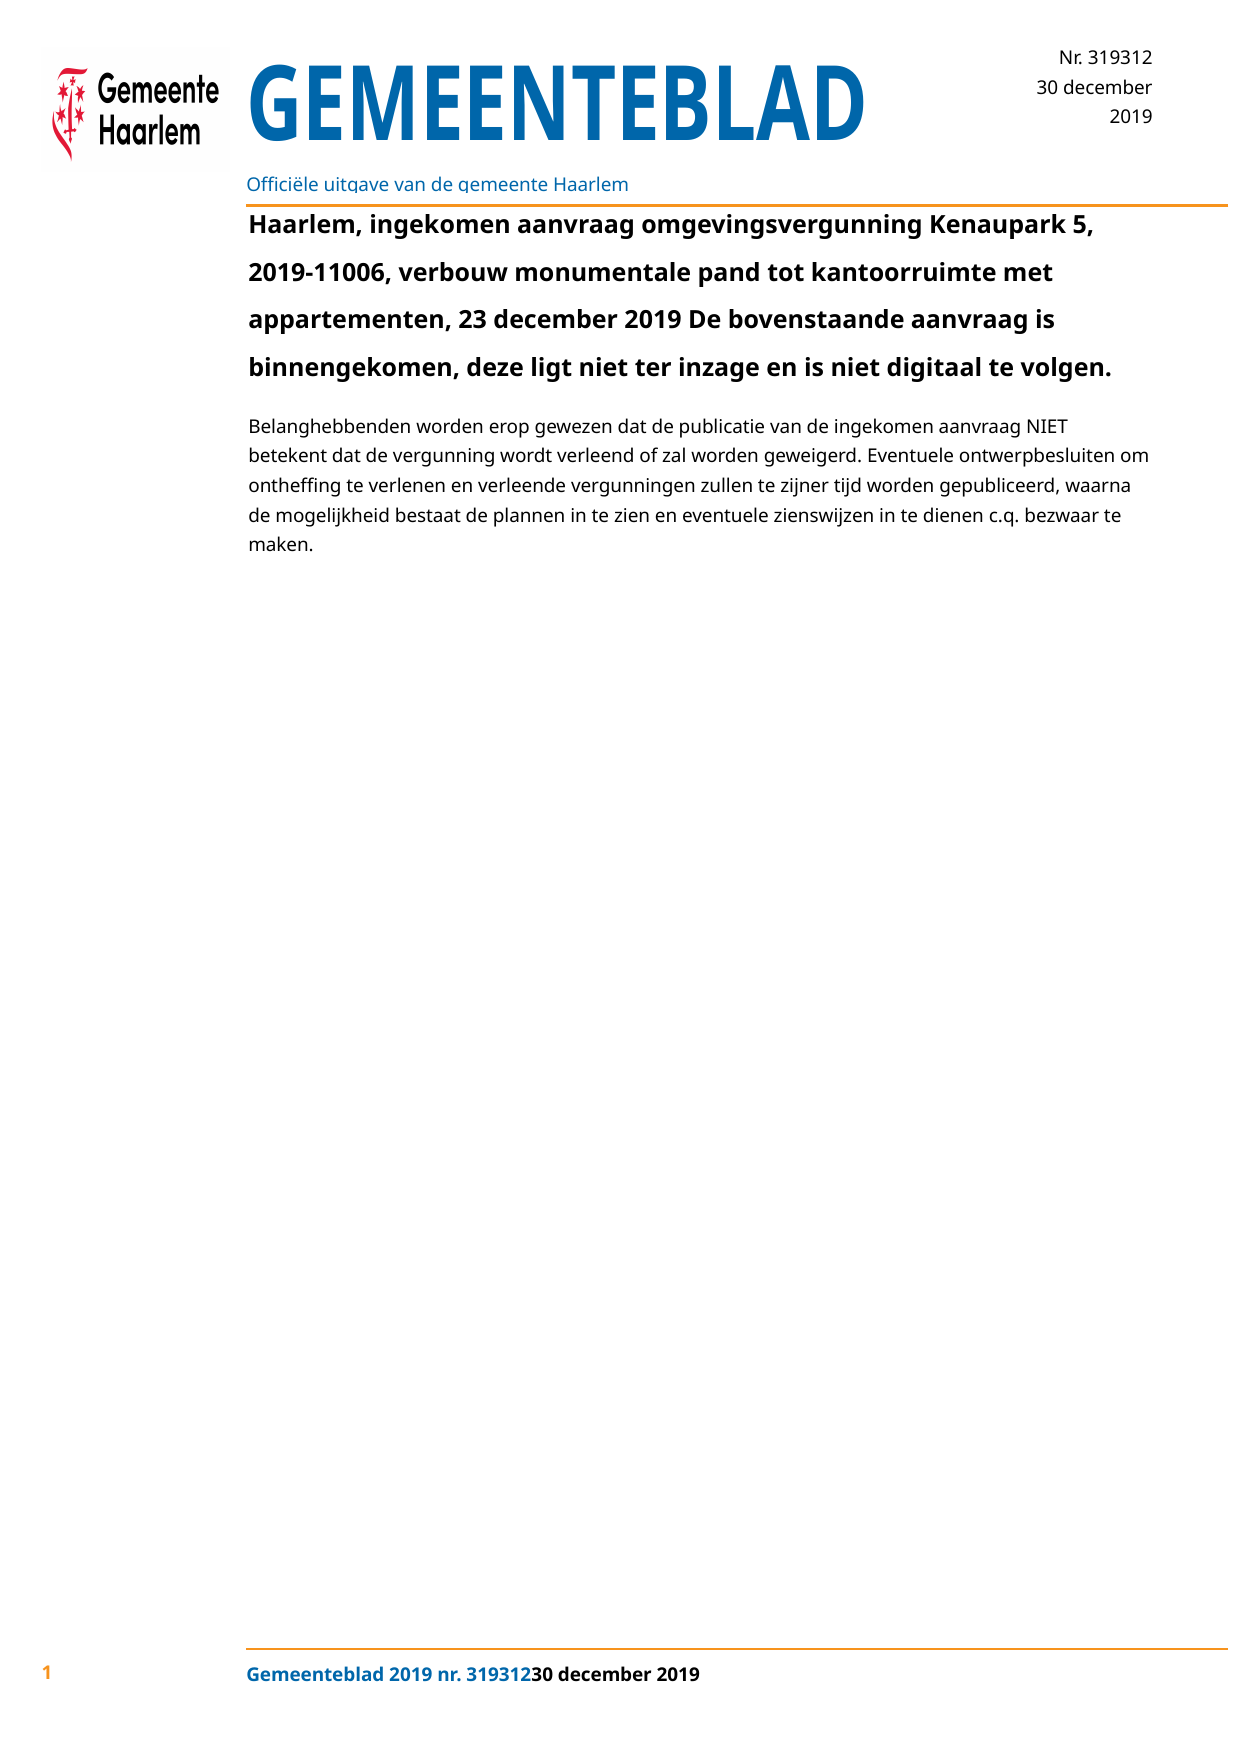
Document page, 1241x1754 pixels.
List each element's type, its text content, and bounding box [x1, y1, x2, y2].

text Haarlem, ingekomen aanvraag omgevingsvergunning Kenaupark 5, 2019-11006, verbouw monumentale pand tot kantoorruimte met appartementen, 23 december 2019 De bovenstaande aanvraag is binnengekomen, deze ligt niet ter inzage en is niet digitaal te volgen. [248, 207, 1152, 384]
text Belanghebbenden worden erop gewezen dat de publicatie van de ingekomen aanvraag NIET betekent dat de vergunning wordt verleend of zal worden geweigerd. Eventuele ontwerpbesluiten om ontheffing te verlenen en verleende vergunningen zullen te zijner tijd worden gepubliceerd, waarna de mogelijkheid bestaat de plannen in te zien en eventuele zienswijzen in te dienen c.q. bezwaar te maken. [248, 413, 1152, 557]
picture [41, 47, 231, 172]
